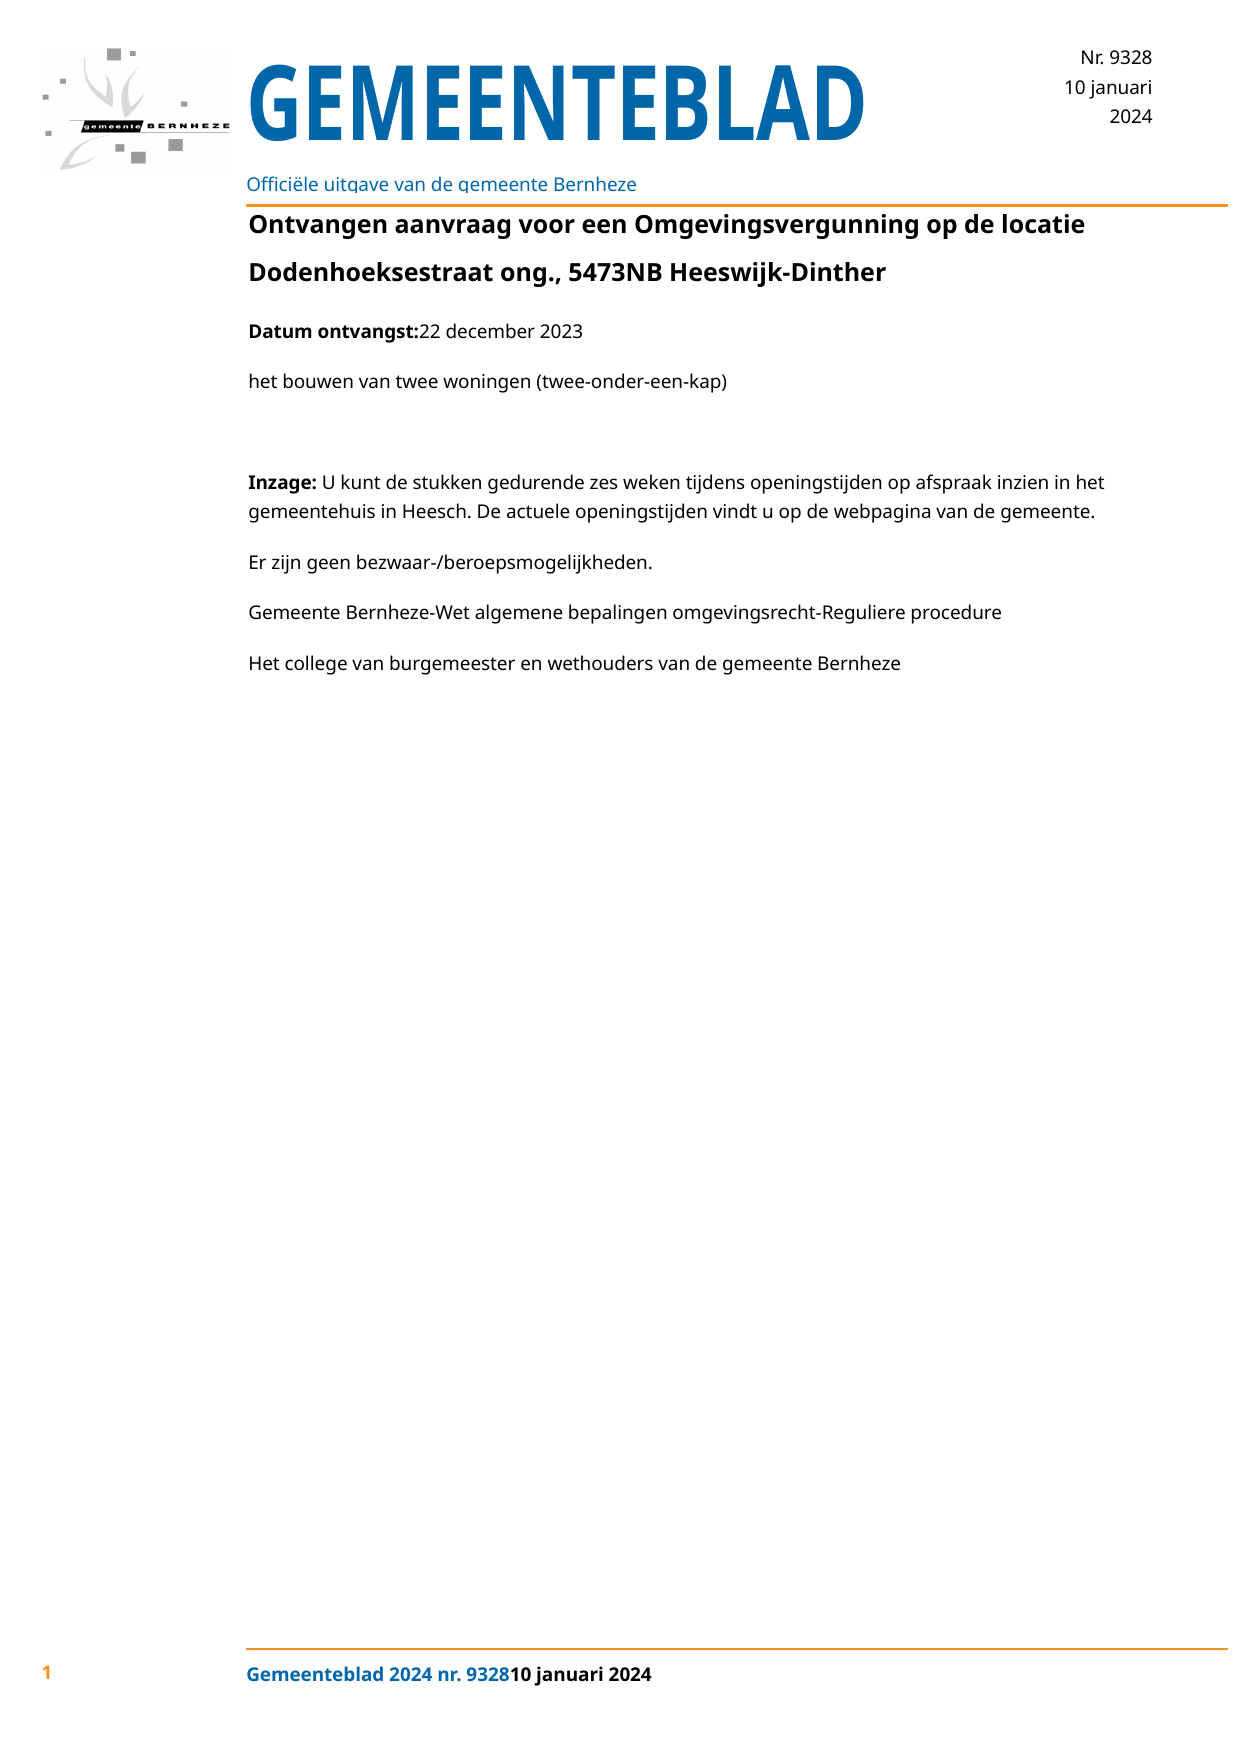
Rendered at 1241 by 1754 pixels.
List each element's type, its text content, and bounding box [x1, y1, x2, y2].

text Gemeente Bernheze-Wet algemene bepalingen omgevingsrecht-Reguliere procedure [248, 599, 1152, 625]
text Het college van burgemeester en wethouders van de gemeente Bernheze [248, 650, 1152, 676]
text het bouwen van twee woningen (twee-onder-een-kap) [248, 368, 1152, 394]
picture [41, 47, 231, 172]
text Ontvangen aanvraag voor een Omgevingsvergunning op de locatie Dodenhoeksestraat ong., 5473NB Heeswijk-Dinther [248, 207, 1152, 288]
text Datum ontvangst:22 december 2023 [248, 318, 1152, 344]
text Inzage: U kunt de stukken gedurende zes weken tijdens openingstijden op afspraak inzien in het gemeentehuis in Heesch. De actuele openingstijden vindt u op de webpagina van de gemeente. [248, 469, 1152, 524]
text Er zijn geen bezwaar-/beroepsmogelijkheden. [248, 549, 1152, 575]
